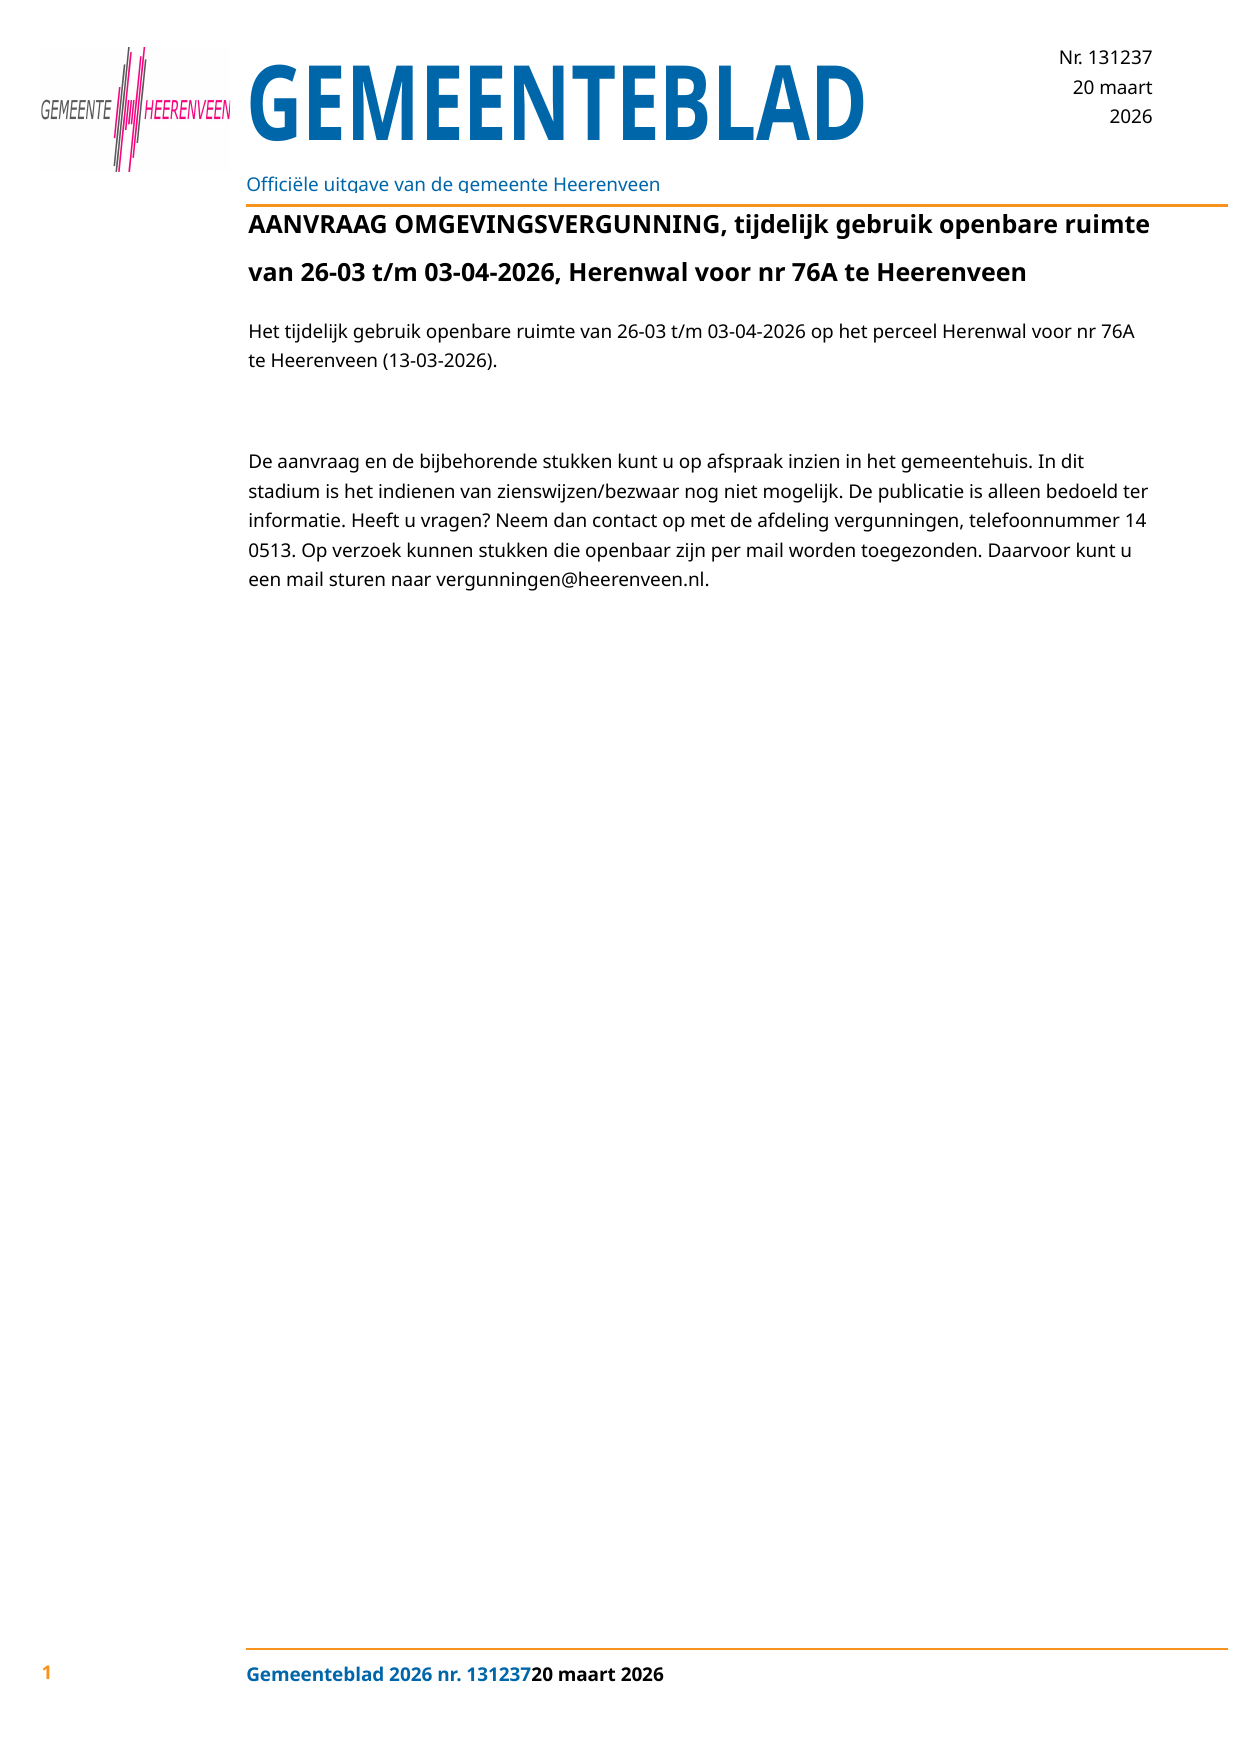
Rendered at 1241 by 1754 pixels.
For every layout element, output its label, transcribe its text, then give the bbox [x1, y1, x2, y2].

picture [41, 47, 231, 172]
text AANVRAAG OMGEVINGSVERGUNNING, tijdelijk gebruik openbare ruimte van 26-03 t/m 03-04-2026, Herenwal voor nr 76A te Heerenveen [248, 207, 1152, 288]
text De aanvraag en de bijbehorende stukken kunt u op afspraak inzien in het gemeentehuis. In dit stadium is het indienen van zienswijzen/bezwaar nog niet mogelijk. De publicatie is alleen bedoeld ter informatie. Heeft u vragen? Neem dan contact op met de afdeling vergunningen, telefoonnummer 14 0513. Op verzoek kunnen stukken die openbaar zijn per mail worden toegezonden. Daarvoor kunt u een mail sturen naar vergunningen@heerenveen.nl. [248, 448, 1152, 592]
text Het tijdelijk gebruik openbare ruimte van 26-03 t/m 03-04-2026 op het perceel Herenwal voor nr 76A te Heerenveen (13-03-2026). [248, 318, 1152, 373]
